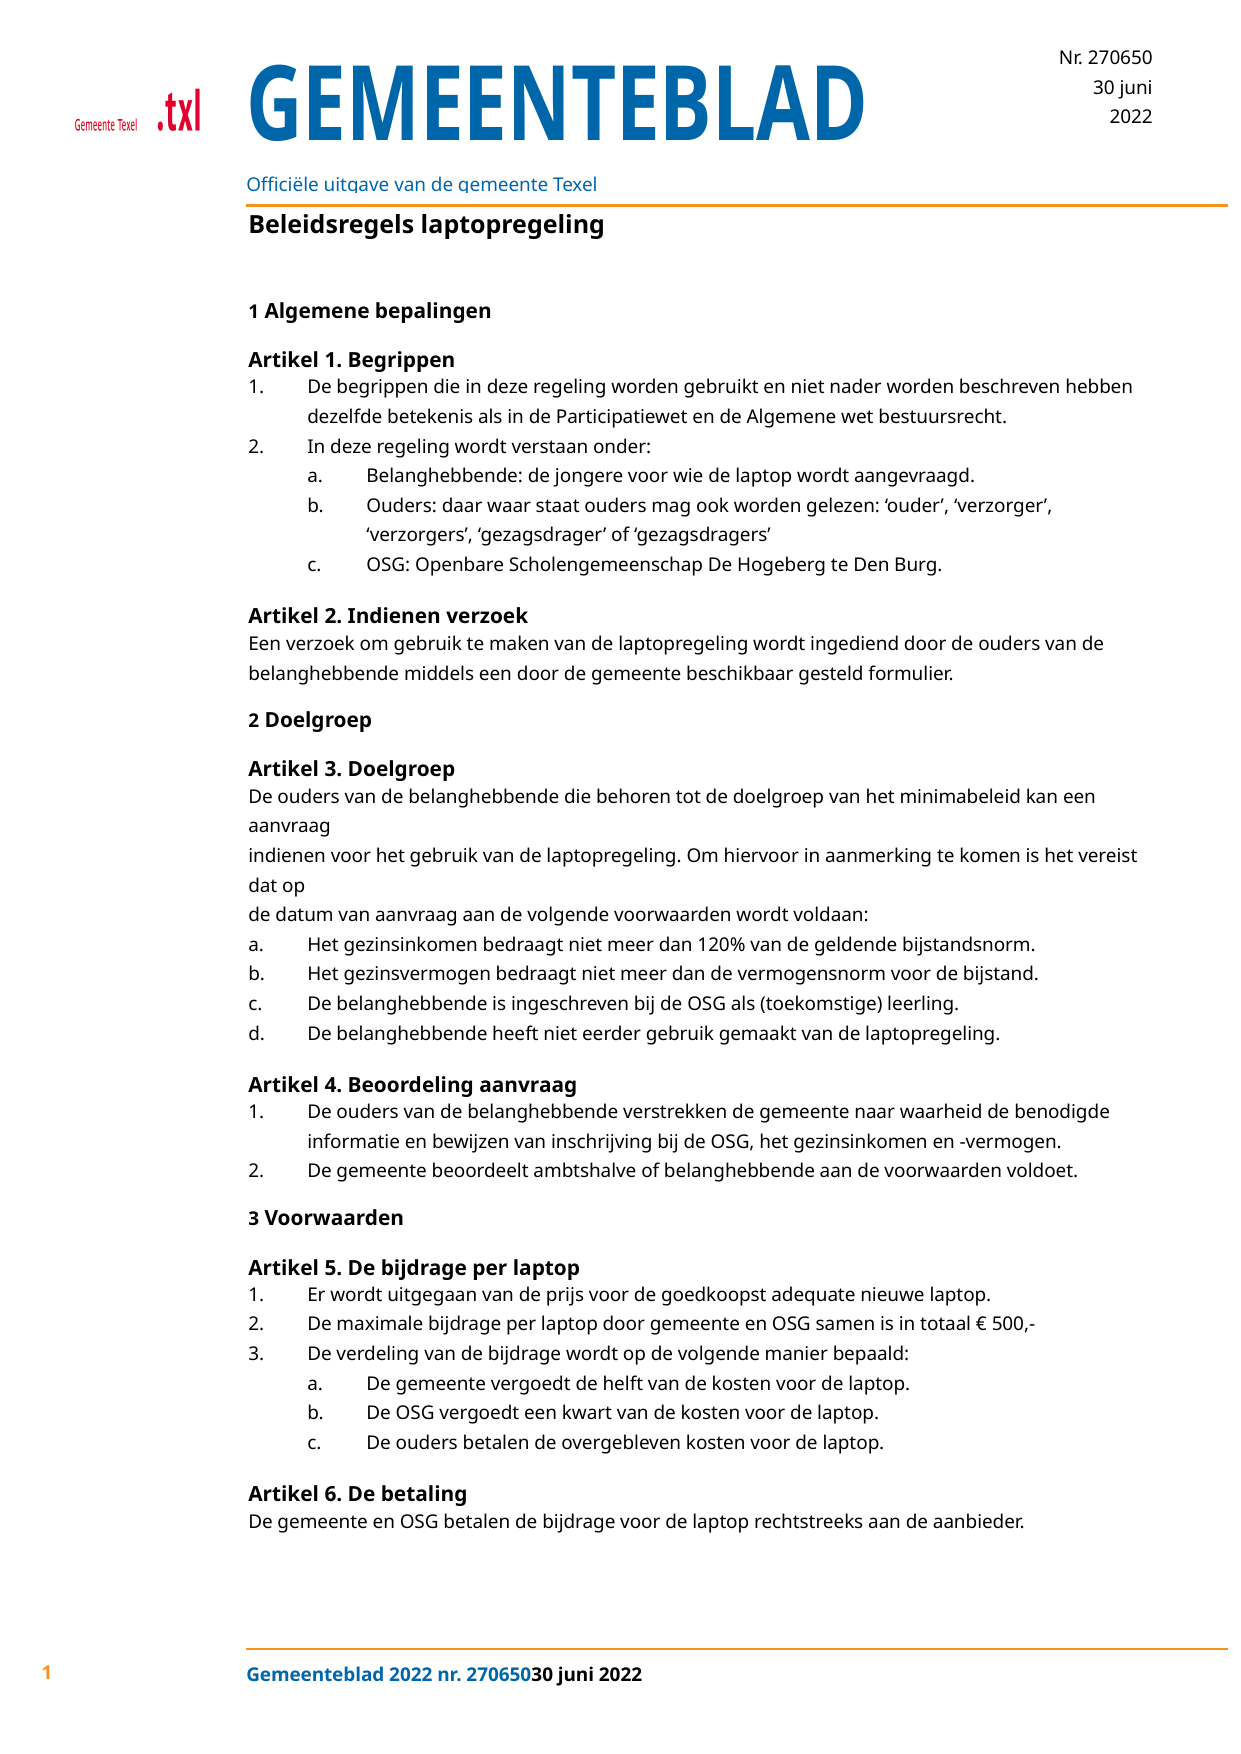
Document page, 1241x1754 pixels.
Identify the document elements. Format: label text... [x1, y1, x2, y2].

text De gemeente en OSG betalen de bijdrage voor de laptop rechtstreeks aan de aanbieder. [248, 1508, 1152, 1533]
list Belanghebbende: de jongere voor wie de laptop wordt aangevraagd. [307, 462, 1152, 488]
text Artikel 4. Beoordeling aanvraag [248, 1070, 1152, 1098]
picture [41, 47, 231, 172]
text 2 Doelgroep [248, 705, 1152, 734]
text de datum van aanvraag aan de volgende voorwaarden wordt voldaan: [248, 901, 1152, 927]
list De gemeente vergoedt de helft van de kosten voor de laptop. [307, 1370, 1152, 1396]
list De OSG vergoedt een kwart van de kosten voor de laptop. [307, 1399, 1152, 1425]
list In deze regeling wordt verstaan onder: [248, 433, 1152, 459]
list Ouders: daar waar staat ouders mag ook worden gelezen: ‘ouder’, ‘verzorger’, ‘verzorgers’, ‘gezagsdrager’ of ‘gezagsdragers’ [307, 492, 1152, 547]
list De begrippen die in deze regeling worden gebruikt en niet nader worden beschreven hebben dezelfde betekenis als in de Participatiewet en de Algemene wet bestuursrecht. [248, 374, 1152, 429]
text Artikel 3. Doelgroep [248, 754, 1152, 783]
list De ouders van de belanghebbende verstrekken de gemeente naar waarheid de benodigde informatie en bewijzen van inschrijving bij de OSG, het gezinsinkomen en -vermogen. [248, 1098, 1152, 1154]
text De ouders van de belanghebbende die behoren tot de doelgroep van het minimabeleid kan een aanvraag [248, 783, 1152, 838]
text Artikel 5. De bijdrage per laptop [248, 1253, 1152, 1281]
text Artikel 1. Begrippen [248, 345, 1152, 374]
list Het gezinsinkomen bedraagt niet meer dan 120% van de geldende bijstandsnorm. [248, 931, 1152, 957]
list De ouders betalen de overgebleven kosten voor de laptop. [307, 1429, 1152, 1455]
text 3 Voorwaarden [248, 1203, 1152, 1232]
text 1 Algemene bepalingen [248, 296, 1152, 324]
text Een verzoek om gebruik te maken van de laptopregeling wordt ingediend door de ouders van de belanghebbende middels een door de gemeente beschikbaar gesteld formulier. [248, 630, 1152, 685]
list OSG: Openbare Scholengemeenschap De Hogeberg te Den Burg. [307, 551, 1152, 577]
text Artikel 2. Indienen verzoek [248, 602, 1152, 630]
list De maximale bijdrage per laptop door gemeente en OSG samen is in totaal € 500,- [248, 1311, 1152, 1336]
list De belanghebbende heeft niet eerder gebruik gemaakt van de laptopregeling. [248, 1020, 1152, 1045]
text Beleidsregels laptopregeling [248, 207, 1152, 241]
list De verdeling van de bijdrage wordt op de volgende manier bepaald: [248, 1340, 1152, 1366]
text indienen voor het gebruik van de laptopregeling. Om hiervoor in aanmerking te komen is het vereist dat op [248, 842, 1152, 897]
list Het gezinsvermogen bedraagt niet meer dan de vermogensnorm voor de bijstand. [248, 961, 1152, 986]
list De belanghebbende is ingeschreven bij de OSG als (toekomstige) leerling. [248, 990, 1152, 1016]
list Er wordt uitgegaan van de prijs voor de goedkoopst adequate nieuwe laptop. [248, 1281, 1152, 1307]
list De gemeente beoordeelt ambtshalve of belanghebbende aan de voorwaarden voldoet. [248, 1158, 1152, 1183]
text Artikel 6. De betaling [248, 1479, 1152, 1508]
